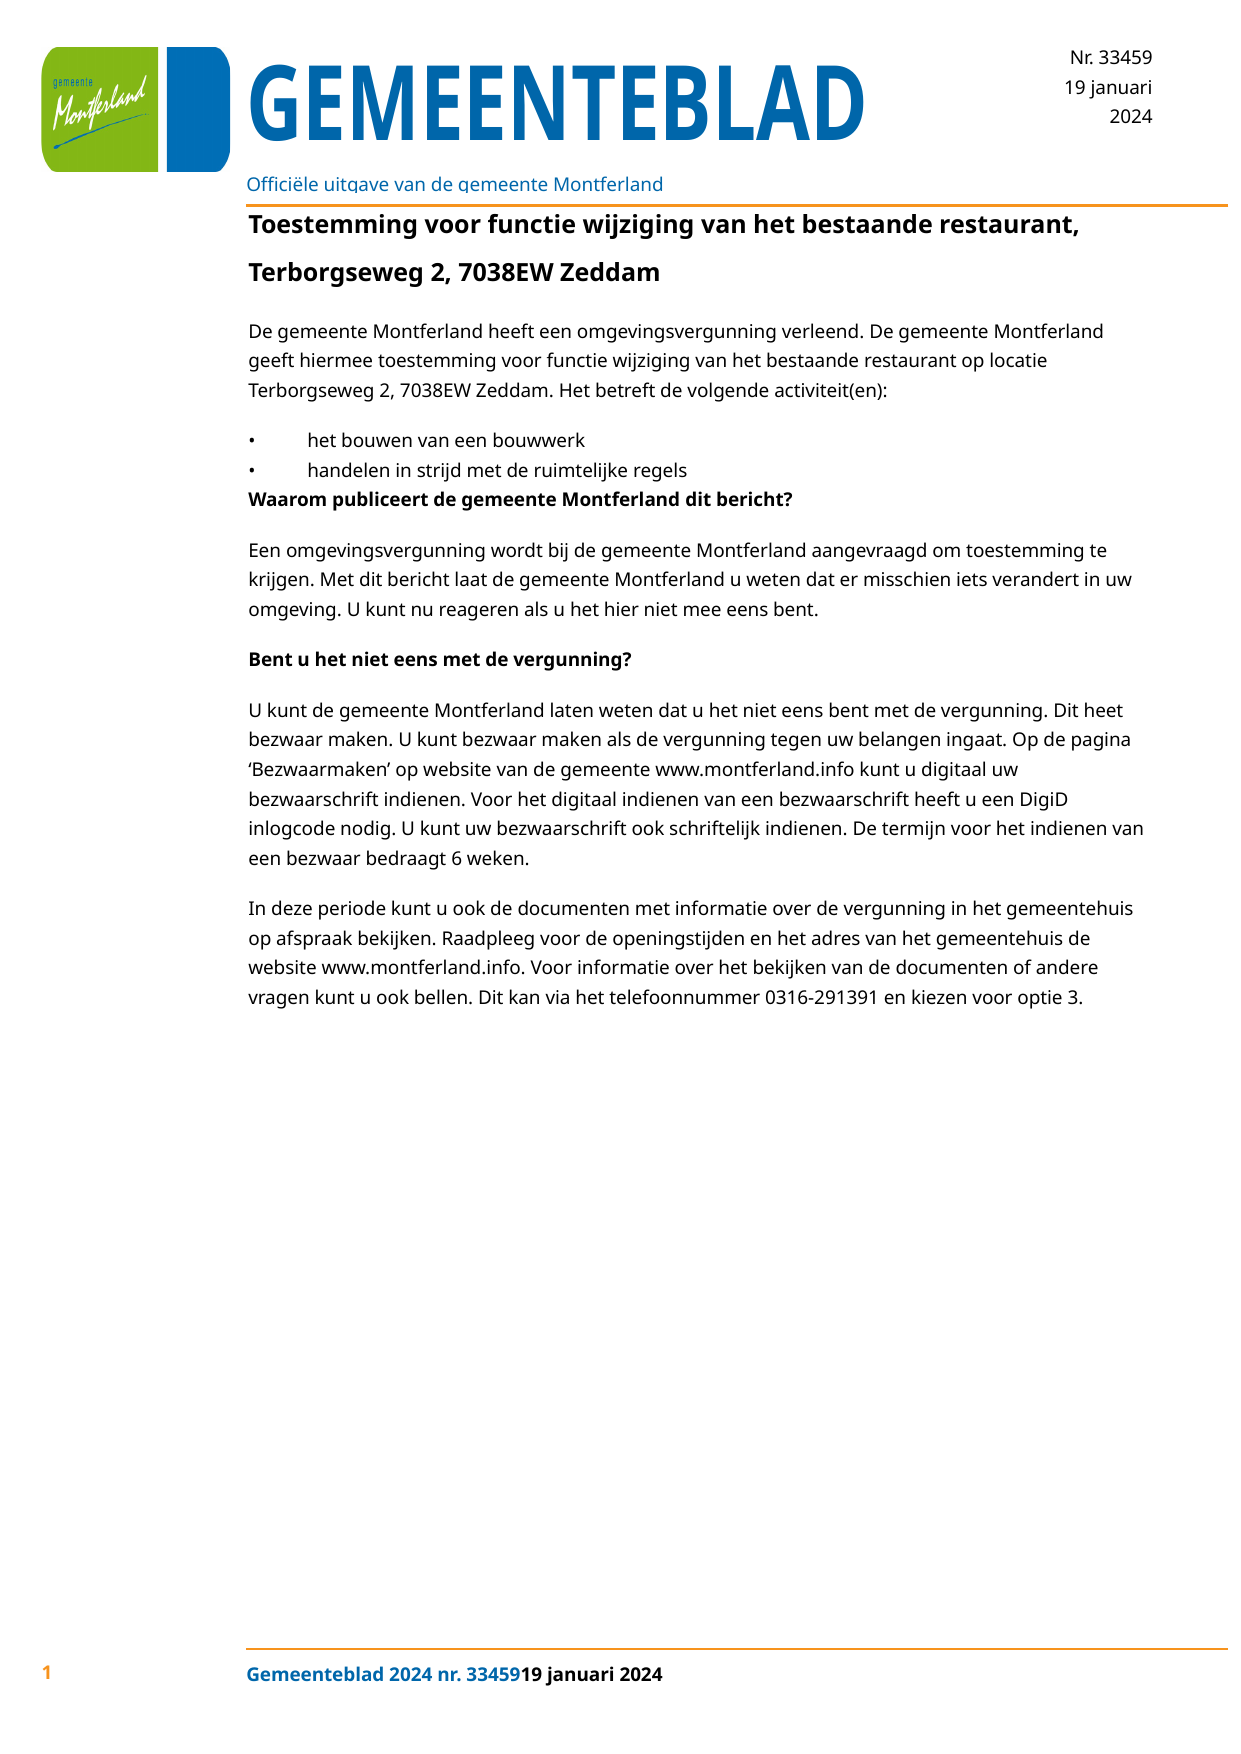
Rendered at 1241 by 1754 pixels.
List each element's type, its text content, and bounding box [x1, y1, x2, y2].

text Waarom publiceert de gemeente Montferland dit bericht? [248, 487, 1152, 512]
text U kunt de gemeente Montferland laten weten dat u het niet eens bent met de vergunning. Dit heet bezwaar maken. U kunt bezwaar maken als de vergunning tegen uw belangen ingaat. Op de pagina ‘Bezwaarmaken’ op website van de gemeente www.montferland.info kunt u digitaal uw bezwaarschrift indienen. Voor het digitaal indienen van een bezwaarschrift heeft u een DigiD inlogcode nodig. U kunt uw bezwaarschrift ook schriftelijk indienen. De termijn voor het indienen van een bezwaar bedraagt 6 weken. [248, 697, 1152, 871]
text Bent u het niet eens met de vergunning? [248, 647, 1152, 672]
picture [41, 47, 231, 172]
text In deze periode kunt u ook de documenten met informatie over de vergunning in het gemeentehuis op afspraak bekijken. Raadpleeg voor de openingstijden en het adres van het gemeentehuis de website www.montferland.info. Voor informatie over het bekijken van de documenten of andere vragen kunt u ook bellen. Dit kan via het telefoonnummer 0316-291391 en kiezen voor optie 3. [248, 895, 1152, 1010]
list het bouwen van een bouwwerk [248, 427, 1152, 453]
text De gemeente Montferland heeft een omgevingsvergunning verleend. De gemeente Montferland geeft hiermee toestemming voor functie wijziging van het bestaande restaurant op locatie Terborgseweg 2, 7038EW Zeddam. Het betreft de volgende activiteit(en): [248, 318, 1152, 403]
text Toestemming voor functie wijziging van het bestaande restaurant, Terborgseweg 2, 7038EW Zeddam [248, 207, 1152, 288]
text Een omgevingsvergunning wordt bij de gemeente Montferland aangevraagd om toestemming te krijgen. Met dit bericht laat de gemeente Montferland u weten dat er misschien iets verandert in uw omgeving. U kunt nu reageren als u het hier niet mee eens bent. [248, 537, 1152, 622]
list handelen in strijd met de ruimtelijke regels [248, 457, 1152, 483]
